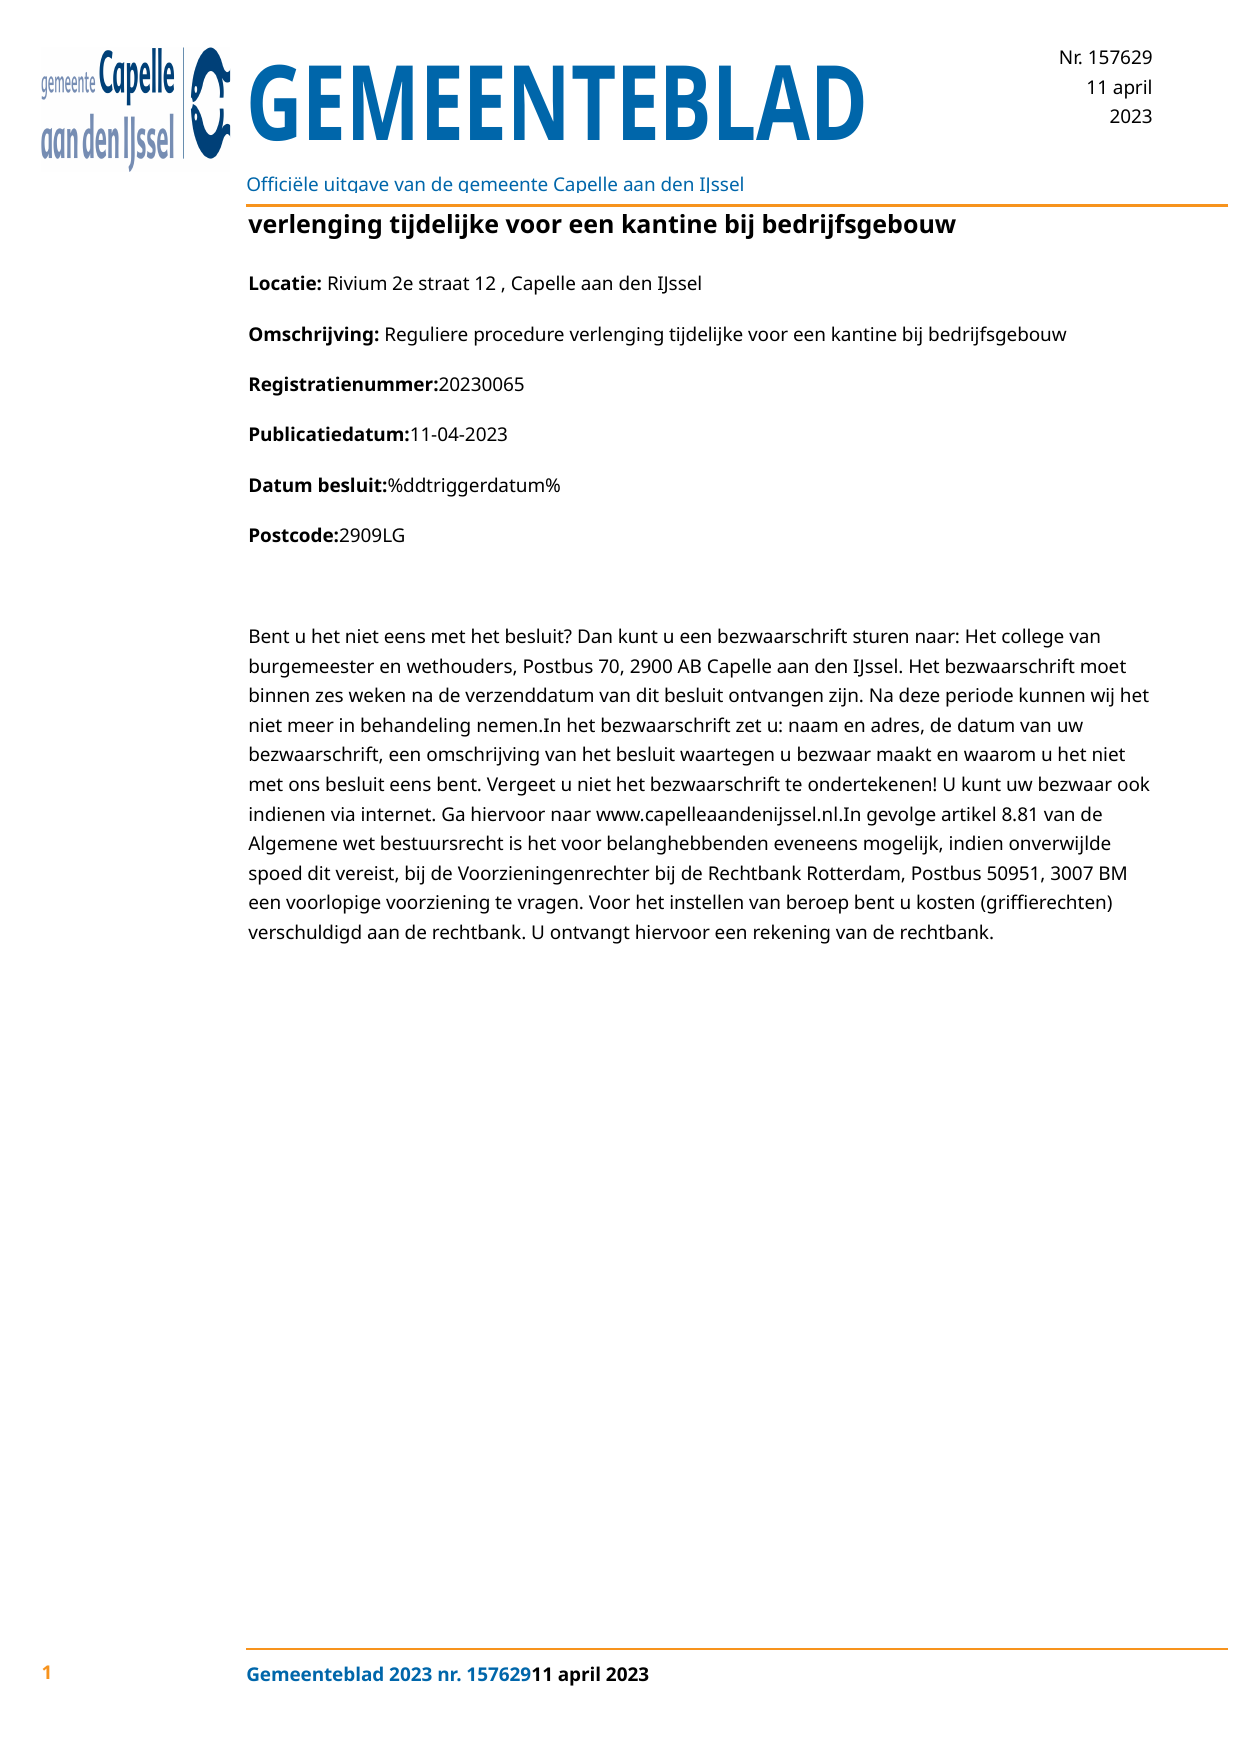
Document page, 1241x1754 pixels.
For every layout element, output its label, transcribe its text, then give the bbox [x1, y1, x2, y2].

text Omschrijving: Reguliere procedure verlenging tijdelijke voor een kantine bij bedrijfsgebouw [248, 321, 1152, 346]
text Postcode:2909LG [248, 522, 1152, 548]
picture [41, 47, 231, 172]
text Registratienummer:20230065 [248, 371, 1152, 397]
text Locatie: Rivium 2e straat 12 , Capelle aan den IJssel [248, 270, 1152, 296]
text Datum besluit:%ddtriggerdatum% [248, 472, 1152, 498]
text Bent u het niet eens met het besluit? Dan kunt u een bezwaarschrift sturen naar: Het college van burgemeester en wethouders, Postbus 70, 2900 AB Capelle aan den IJssel. Het bezwaarschrift moet binnen zes weken na de verzenddatum van dit besluit ontvangen zijn. Na deze periode kunnen wij het niet meer in behandeling nemen.In het bezwaarschrift zet u: naam en adres, de datum van uw bezwaarschrift, een omschrijving van het besluit waartegen u bezwaar maakt en waarom u het niet met ons besluit eens bent. Vergeet u niet het bezwaarschrift te ondertekenen! U kunt uw bezwaar ook indienen via internet. Ga hiervoor naar www.capelleaandenijssel.nl.In gevolge artikel 8.81 van de Algemene wet bestuursrecht is het voor belanghebbenden eveneens mogelijk, indien onverwijlde spoed dit vereist, bij de Voorzieningenrechter bij de Rechtbank Rotterdam, Postbus 50951, 3007 BM een voorlopige voorziening te vragen. Voor het instellen van beroep bent u kosten (griffierechten) verschuldigd aan de rechtbank. U ontvangt hiervoor een rekening van de rechtbank. [248, 623, 1152, 945]
text verlenging tijdelijke voor een kantine bij bedrijfsgebouw [248, 207, 1152, 241]
text Publicatiedatum:11-04-2023 [248, 422, 1152, 447]
